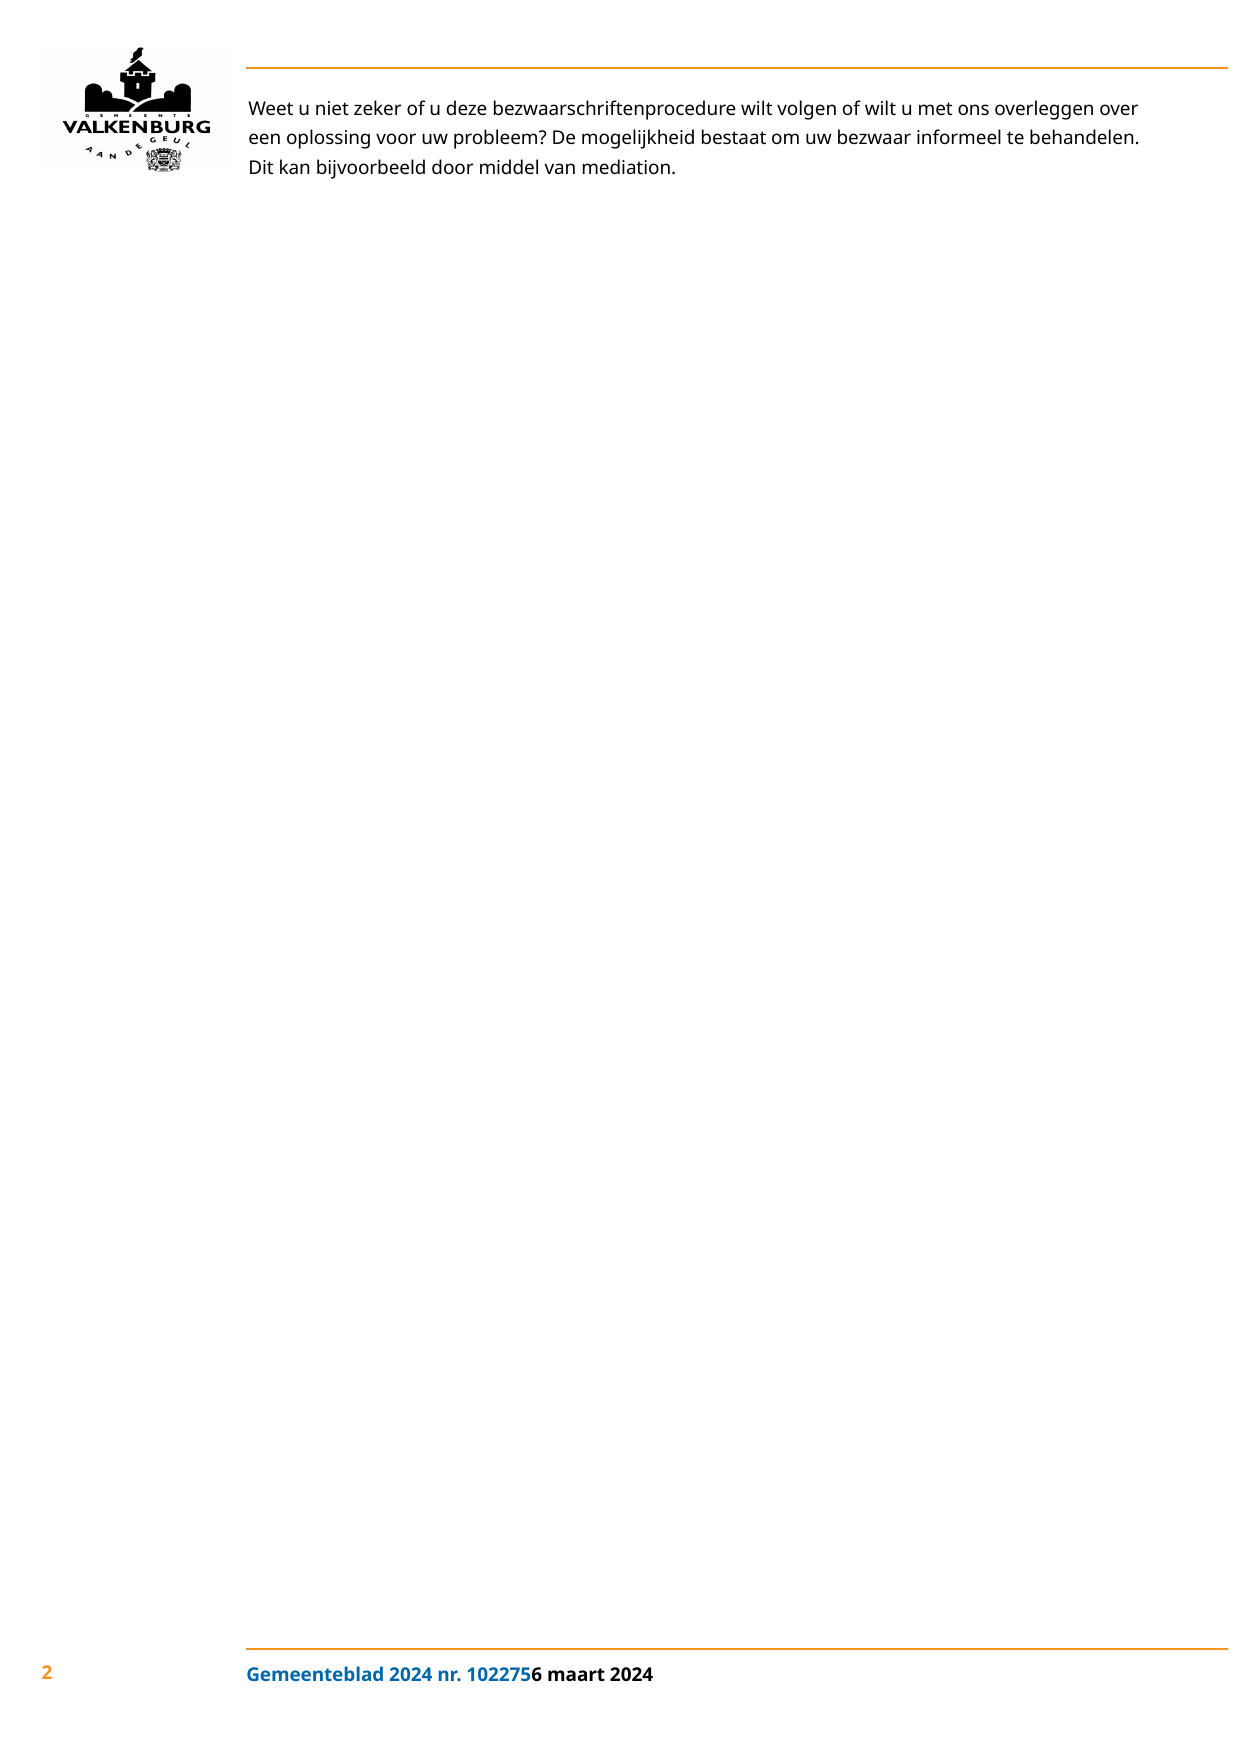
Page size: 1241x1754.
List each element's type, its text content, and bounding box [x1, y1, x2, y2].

picture [41, 47, 231, 172]
text Weet u niet zeker of u deze bezwaarschriftenprocedure wilt volgen of wilt u met ons overleggen over een oplossing voor uw probleem? De mogelijkheid bestaat om uw bezwaar informeel te behandelen. Dit kan bijvoorbeeld door middel van mediation. [248, 95, 1152, 180]
